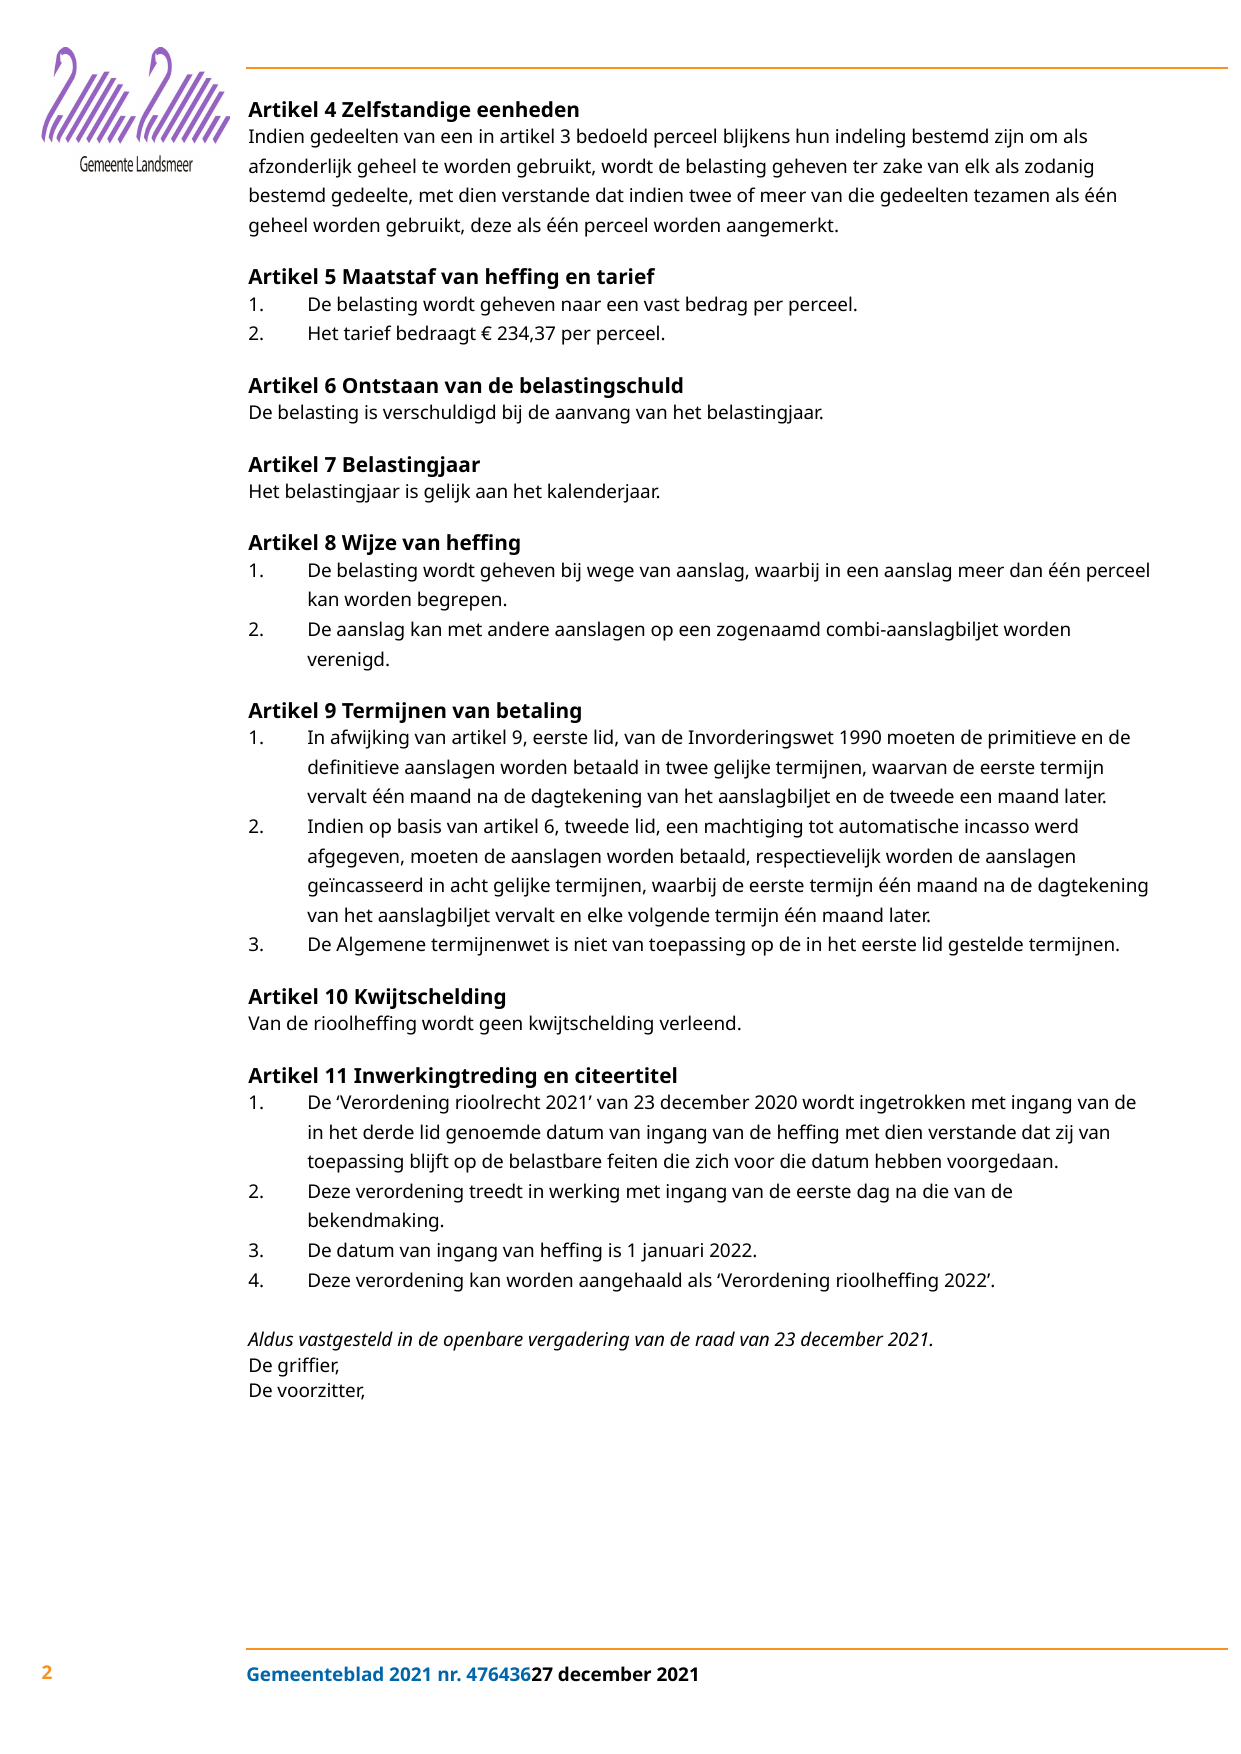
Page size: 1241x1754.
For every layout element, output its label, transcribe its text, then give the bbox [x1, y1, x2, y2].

list De belasting wordt geheven bij wege van aanslag, waarbij in een aanslag meer dan één perceel kan worden begrepen. [248, 557, 1152, 612]
list De belasting wordt geheven naar een vast bedrag per perceel. [248, 291, 1152, 317]
text Artikel 8 Wijze van heffing [248, 528, 1152, 557]
list De ‘Verordening rioolrecht 2021’ van 23 december 2020 wordt ingetrokken met ingang van de in het derde lid genoemde datum van ingang van de heffing met dien verstande dat zij van toepassing blijft op de belastbare feiten die zich voor die datum hebben voorgedaan. [248, 1089, 1152, 1174]
picture [41, 47, 231, 172]
text Artikel 4 Zelfstandige eenheden [248, 95, 1152, 123]
text Indien gedeelten van een in artikel 3 bedoeld perceel blijkens hun indeling bestemd zijn om als afzonderlijk geheel te worden gebruikt, wordt de belasting geheven ter zake van elk als zodanig bestemd gedeelte, met dien verstande dat indien twee of meer van die gedeelten tezamen als één geheel worden gebruikt, deze als één perceel worden aangemerkt. [248, 123, 1152, 238]
text Artikel 7 Belastingjaar [248, 450, 1152, 478]
list Deze verordening treedt in werking met ingang van de eerste dag na die van de bekendmaking. [248, 1178, 1152, 1233]
list Indien op basis van artikel 6, tweede lid, een machtiging tot automatische incasso werd afgegeven, moeten de aanslagen worden betaald, respectievelijk worden de aanslagen geïncasseerd in acht gelijke termijnen, waarbij de eerste termijn één maand na de dagtekening van het aanslagbiljet vervalt en elke volgende termijn één maand later. [248, 813, 1152, 928]
list De aanslag kan met andere aanslagen op een zogenaamd combi-aanslagbiljet worden verenigd. [248, 616, 1152, 671]
text Artikel 6 Ontstaan van de belastingschuld [248, 371, 1152, 399]
text De voorzitter, [248, 1377, 1152, 1403]
list Het tarief bedraagt € 234,37 per perceel. [248, 320, 1152, 346]
text Artikel 10 Kwijtschelding [248, 982, 1152, 1011]
text Artikel 5 Maatstaf van heffing en tarief [248, 262, 1152, 291]
text De belasting is verschuldigd bij de aanvang van het belastingjaar. [248, 399, 1152, 425]
list In afwijking van artikel 9, eerste lid, van de Invorderingswet 1990 moeten de primitieve en de definitieve aanslagen worden betaald in twee gelijke termijnen, waarvan de eerste termijn vervalt één maand na de dagtekening van het aanslagbiljet en de tweede een maand later. [248, 724, 1152, 809]
text Van de rioolheffing wordt geen kwijtschelding verleend. [248, 1011, 1152, 1036]
list De Algemene termijnenwet is niet van toepassing op de in het eerste lid gestelde termijnen. [248, 932, 1152, 957]
text Aldus vastgesteld in de openbare vergadering van de raad van 23 december 2021. [248, 1326, 1152, 1352]
list De datum van ingang van heffing is 1 januari 2022. [248, 1237, 1152, 1263]
text De griffier, [248, 1352, 1152, 1377]
text Artikel 11 Inwerkingtreding en citeertitel [248, 1061, 1152, 1089]
text Artikel 9 Termijnen van betaling [248, 696, 1152, 724]
text Het belastingjaar is gelijk aan het kalenderjaar. [248, 478, 1152, 504]
list Deze verordening kan worden aangehaald als ‘Verordening rioolheffing 2022’. [248, 1267, 1152, 1293]
